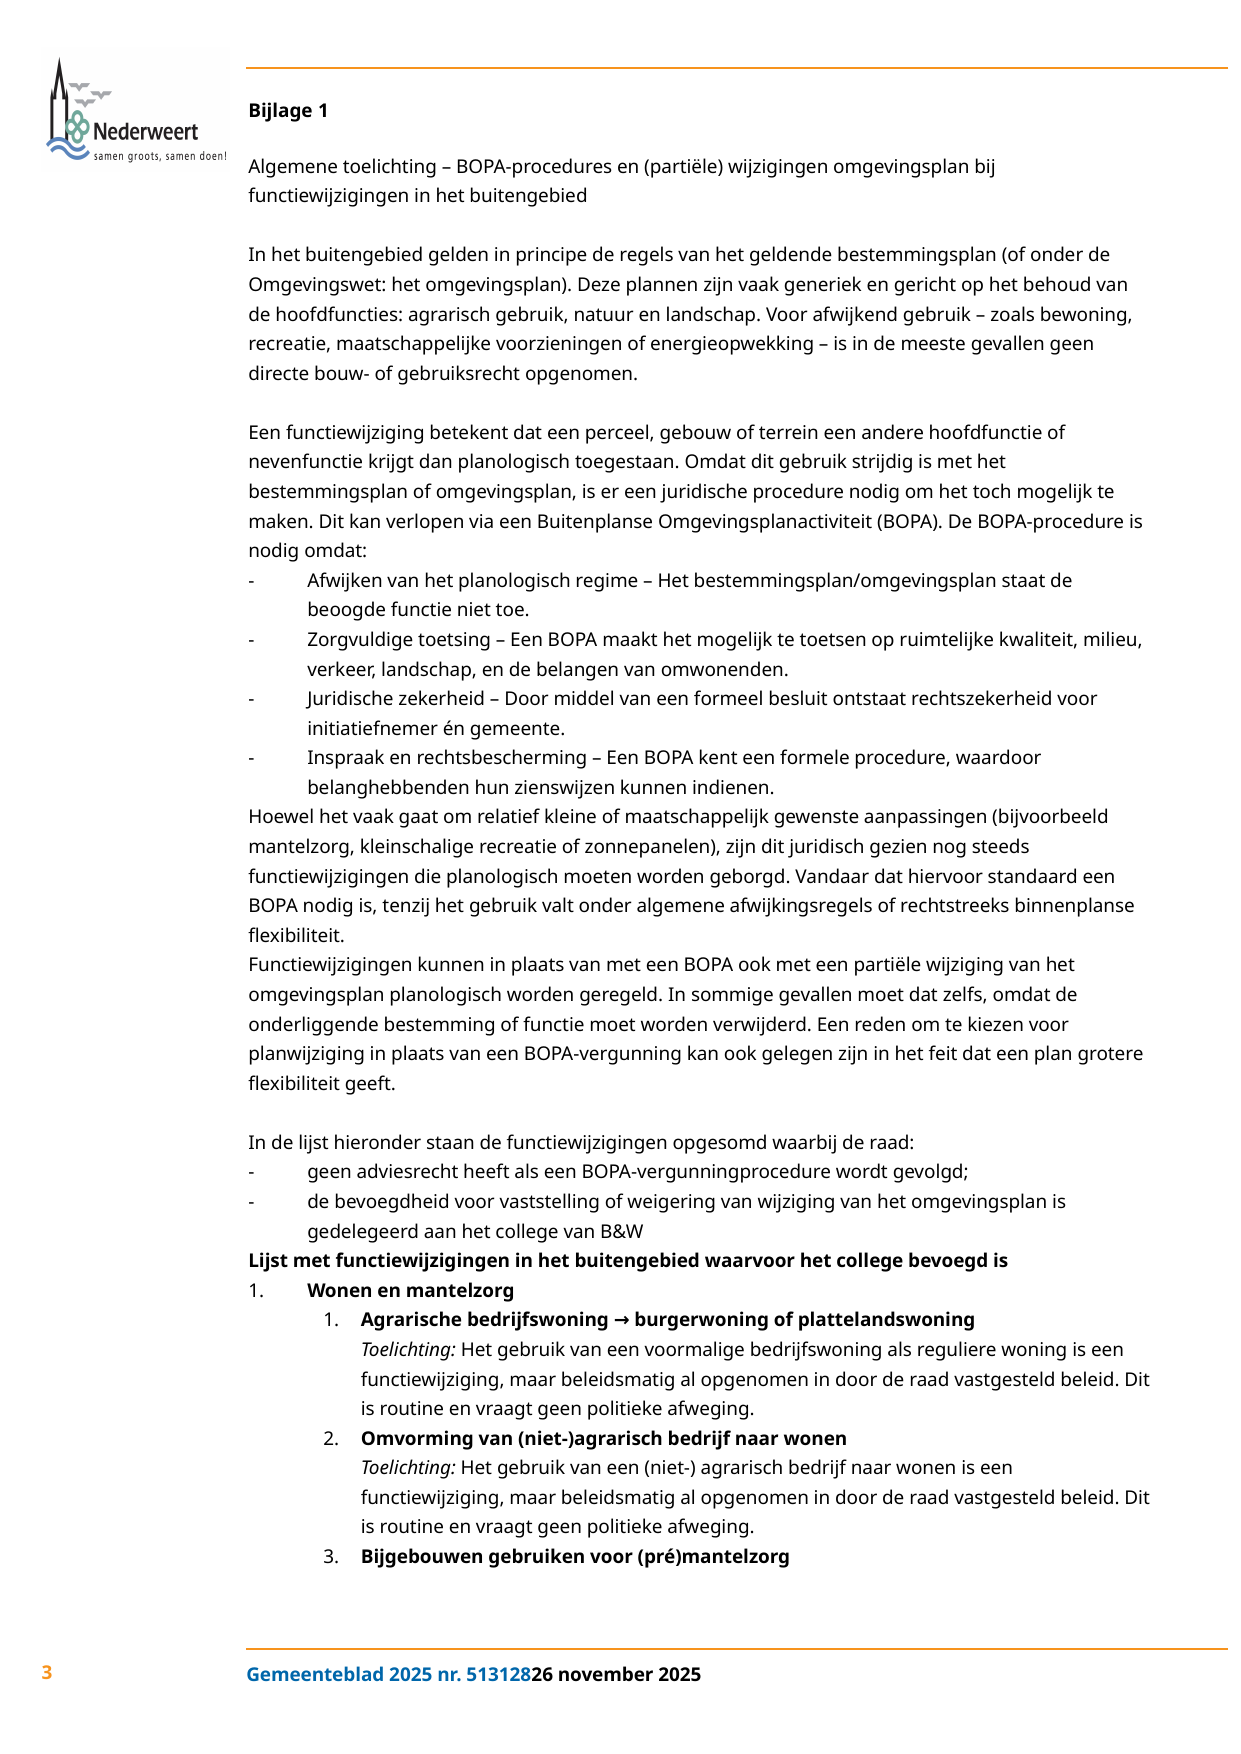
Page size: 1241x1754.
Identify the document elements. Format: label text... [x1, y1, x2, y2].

list de bevoegdheid voor vaststelling of weigering van wijziging van het omgevingsplan is gedelegeerd aan het college van B&W [248, 1188, 1152, 1244]
list Inspraak en rechtsbescherming – Een BOPA kent een formele procedure, waardoor belanghebbenden hun zienswijzen kunnen indienen. [248, 744, 1152, 800]
text Lijst met functiewijzigingen in het buitengebied waarvoor het college bevoegd is [248, 1247, 1152, 1273]
list Afwijken van het planologisch regime – Het bestemmingsplan/omgevingsplan staat de beoogde functie niet toe. [248, 567, 1152, 622]
list Omvorming van (niet-)agrarisch bedrijf naar wonen [323, 1425, 1152, 1451]
text Bijlage 1 [248, 95, 1152, 123]
text Algemene toelichting – BOPA-procedures en (partiële) wijzigingen omgevingsplan bij functiewijzigingen in het buitengebied [248, 153, 1152, 208]
list Toelichting: Het gebruik van een voormalige bedrijfswoning als reguliere woning is een functiewijziging, maar beleidsmatig al opgenomen in door de raad vastgesteld beleid. Dit is routine en vraagt geen politieke afweging. [323, 1336, 1152, 1421]
list Juridische zekerheid – Door middel van een formeel besluit ontstaat rechtszekerheid voor initiatiefnemer én gemeente. [248, 685, 1152, 741]
list Toelichting: Het gebruik van een (niet-) agrarisch bedrijf naar wonen is een functiewijziging, maar beleidsmatig al opgenomen in door de raad vastgesteld beleid. Dit is routine en vraagt geen politieke afweging. [323, 1454, 1152, 1539]
list Agrarische bedrijfswoning → burgerwoning of plattelandswoning [323, 1307, 1152, 1332]
picture [41, 47, 231, 172]
text Een functiewijziging betekent dat een perceel, gebouw of terrein een andere hoofdfunctie of nevenfunctie krijgt dan planologisch toegestaan. Omdat dit gebruik strijdig is met het bestemmingsplan of omgevingsplan, is er een juridische procedure nodig om het toch mogelijk te maken. Dit kan verlopen via een Buitenplanse Omgevingsplanactiviteit (BOPA). De BOPA-procedure is nodig omdat: [248, 419, 1152, 563]
list Zorgvuldige toetsing – Een BOPA maakt het mogelijk te toetsen op ruimtelijke kwaliteit, milieu, verkeer, landschap, en de belangen van omwonenden. [248, 626, 1152, 682]
text In het buitengebied gelden in principe de regels van het geldende bestemmingsplan (of onder de Omgevingswet: het omgevingsplan). Deze plannen zijn vaak generiek en gericht op het behoud van de hoofdfuncties: agrarisch gebruik, natuur en landschap. Voor afwijkend gebruik – zoals bewoning, recreatie, maatschappelijke voorzieningen of energieopwekking – is in de meeste gevallen geen directe bouw- of gebruiksrecht opgenomen. [248, 242, 1152, 386]
list Wonen en mantelzorg [248, 1277, 1152, 1303]
list geen adviesrecht heeft als een BOPA-vergunningprocedure wordt gevolgd; [248, 1159, 1152, 1184]
text In de lijst hieronder staan de functiewijzigingen opgesomd waarbij de raad: [248, 1129, 1152, 1155]
list Bijgebouwen gebruiken voor (pré)mantelzorg [323, 1543, 1152, 1569]
text Hoewel het vaak gaat om relatief kleine of maatschappelijk gewenste aanpassingen (bijvoorbeeld mantelzorg, kleinschalige recreatie of zonnepanelen), zijn dit juridisch gezien nog steeds functiewijzigingen die planologisch moeten worden geborgd. Vandaar dat hiervoor standaard een BOPA nodig is, tenzij het gebruik valt onder algemene afwijkingsregels of rechtstreeks binnenplanse flexibiliteit. [248, 804, 1152, 948]
text Functiewijzigingen kunnen in plaats van met een BOPA ook met een partiële wijziging van het omgevingsplan planologisch worden geregeld. In sommige gevallen moet dat zelfs, omdat de onderliggende bestemming of functie moet worden verwijderd. Een reden om te kiezen voor planwijziging in plaats van een BOPA-vergunning kan ook gelegen zijn in het feit dat een plan grotere flexibiliteit geeft. [248, 952, 1152, 1096]
